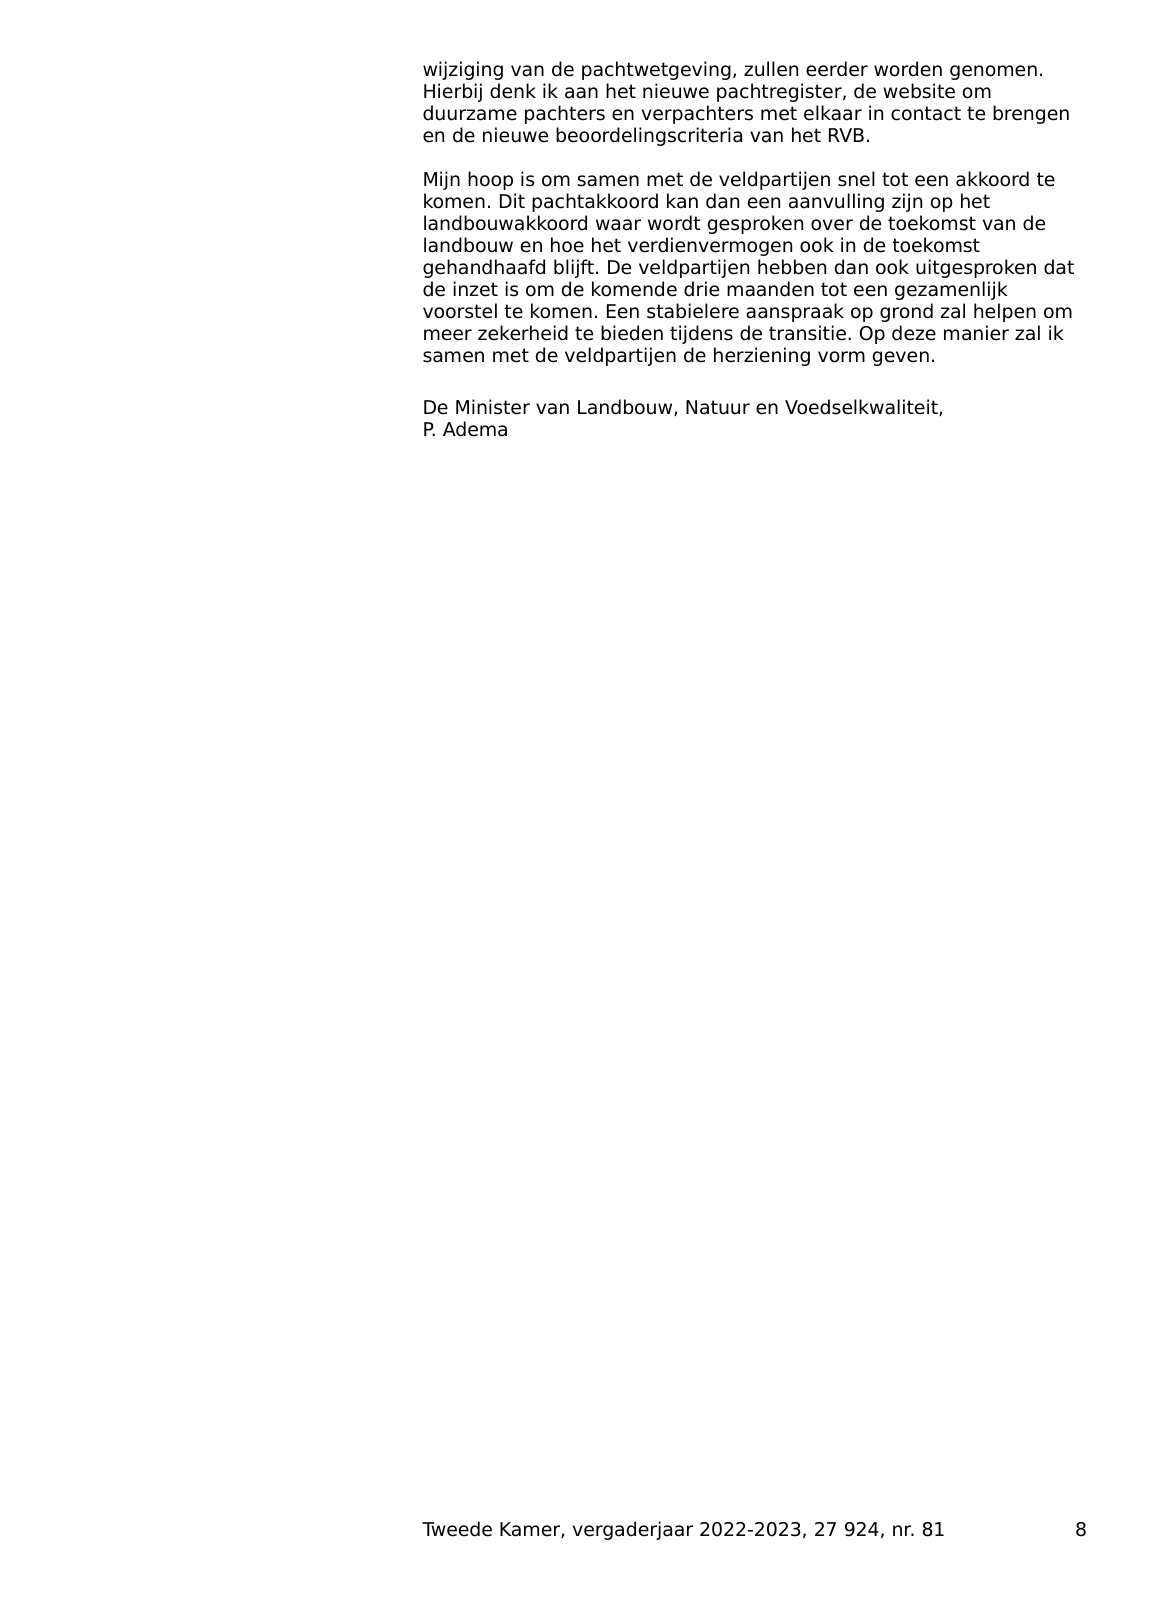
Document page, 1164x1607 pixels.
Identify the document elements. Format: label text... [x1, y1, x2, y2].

text De Minister van Landbouw, Natuur en Voedselkwaliteit, P. Adema [422, 397, 1087, 441]
text Mijn hoop is om samen met de veldpartijen snel tot een akkoord te komen. Dit pachtakkoord kan dan een aanvulling zijn op het landbouwakkoord waar wordt gesproken over de toekomst van de landbouw en hoe het verdienvermogen ook in de toekomst gehandhaafd blijft. De veldpartijen hebben dan ook uitgesproken dat de inzet is om de komende drie maanden tot een gezamenlijk voorstel te komen. Een stabielere aanspraak op grond zal helpen om meer zekerheid te bieden tijdens de transitie. Op deze manier zal ik samen met de veldpartijen de herziening vorm geven. [422, 169, 1087, 367]
text wijziging van de pachtwetgeving, zullen eerder worden genomen. Hierbij denk ik aan het nieuwe pachtregister, de website om duurzame pachters en verpachters met elkaar in contact te brengen en de nieuwe beoordelingscriteria van het RVB. [422, 59, 1087, 147]
